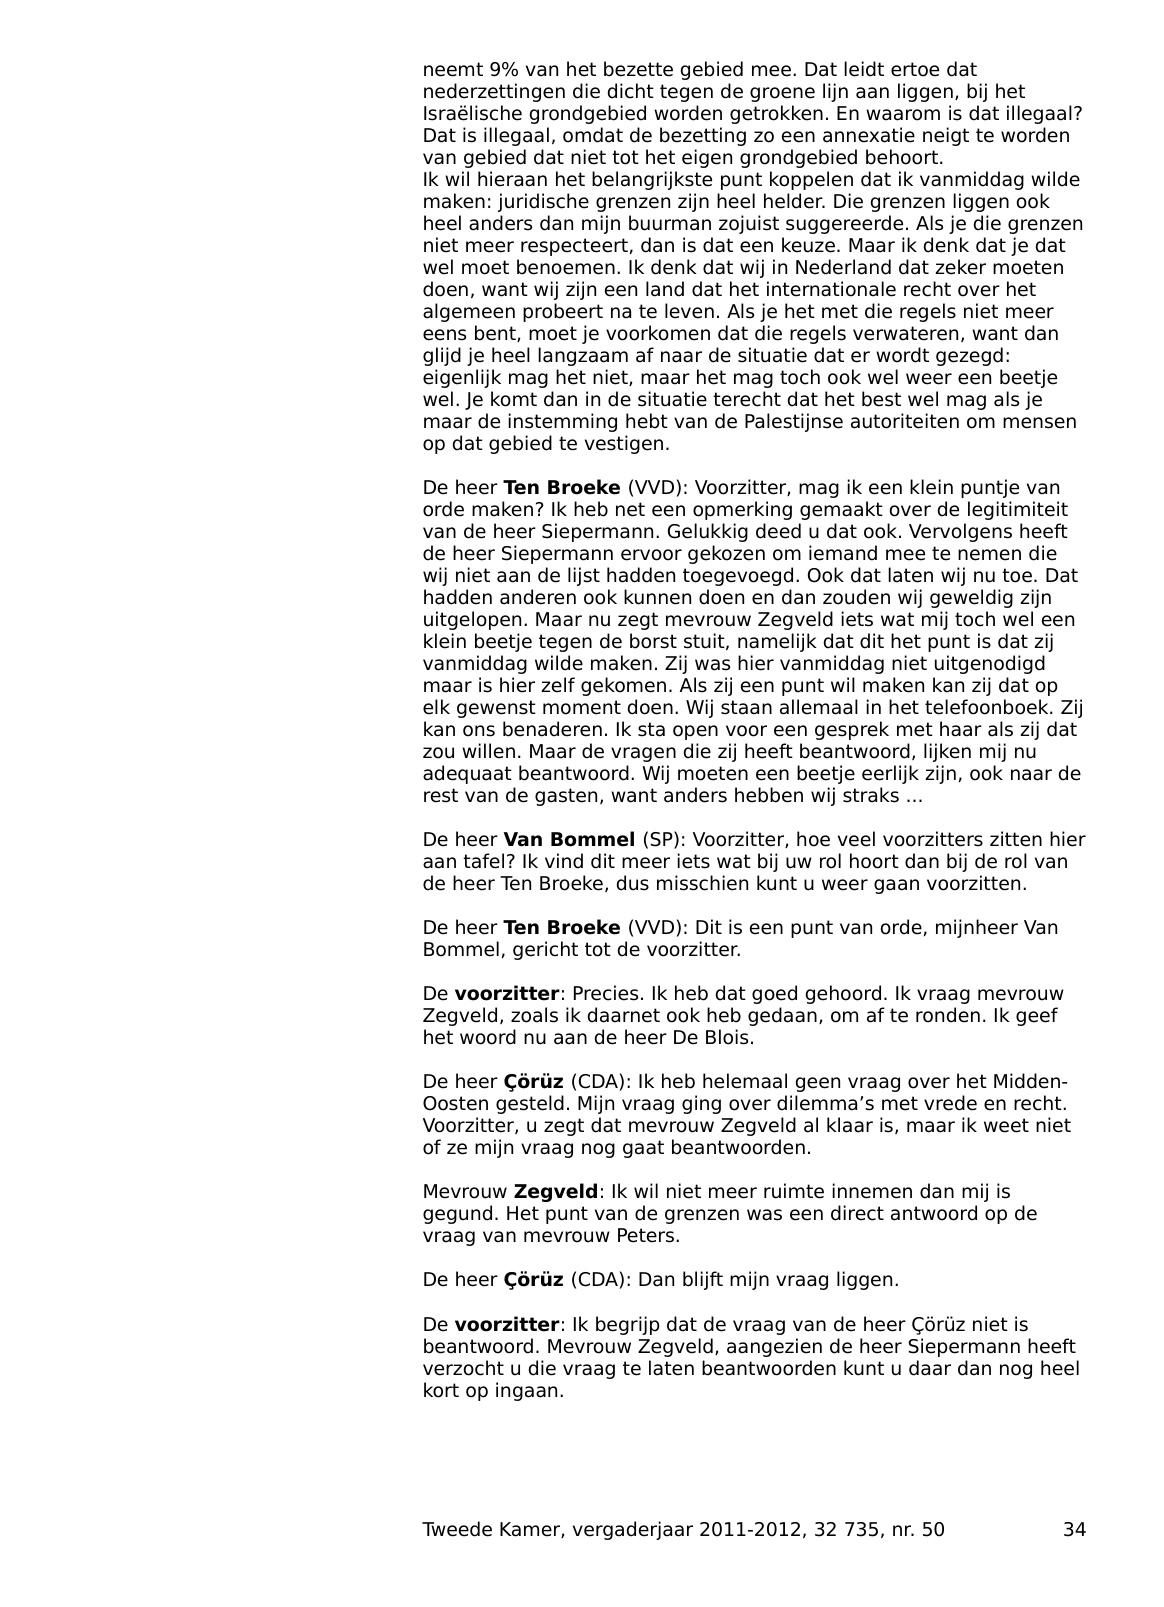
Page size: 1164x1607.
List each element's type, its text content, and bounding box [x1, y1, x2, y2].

text De heer Çörüz (CDA): Dan blijft mijn vraag liggen. [422, 1269, 1087, 1291]
text neemt 9% van het bezette gebied mee. Dat leidt ertoe dat nederzettingen die dicht tegen de groene lijn aan liggen, bij het Israëlische grondgebied worden getrokken. En waarom is dat illegaal? Dat is illegaal, omdat de bezetting zo een annexatie neigt te worden van gebied dat niet tot het eigen grondgebied behoort. [422, 59, 1087, 169]
text Ik wil hieraan het belangrijkste punt koppelen dat ik vanmiddag wilde maken: juridische grenzen zijn heel helder. Die grenzen liggen ook heel anders dan mijn buurman zojuist suggereerde. Als je die grenzen niet meer respecteert, dan is dat een keuze. Maar ik denk dat je dat wel moet benoemen. Ik denk dat wij in Nederland dat zeker moeten doen, want wij zijn een land dat het internationale recht over het algemeen probeert na te leven. Als je het met die regels niet meer eens bent, moet je voorkomen dat die regels verwateren, want dan glijd je heel langzaam af naar de situatie dat er wordt gezegd: eigenlijk mag het niet, maar het mag toch ook wel weer een beetje wel. Je komt dan in de situatie terecht dat het best wel mag als je maar de instemming hebt van de Palestijnse autoriteiten om mensen op dat gebied te vestigen. [422, 169, 1087, 455]
text De heer Ten Broeke (VVD): Dit is een punt van orde, mijnheer Van Bommel, gericht tot de voorzitter. [422, 917, 1087, 961]
text De voorzitter: Precies. Ik heb dat goed gehoord. Ik vraag mevrouw Zegveld, zoals ik daarnet ook heb gedaan, om af te ronden. Ik geef het woord nu aan de heer De Blois. [422, 983, 1087, 1049]
text Mevrouw Zegveld: Ik wil niet meer ruimte innemen dan mij is gegund. Het punt van de grenzen was een direct antwoord op de vraag van mevrouw Peters. [422, 1181, 1087, 1247]
text De heer Van Bommel (SP): Voorzitter, hoe veel voorzitters zitten hier aan tafel? Ik vind dit meer iets wat bij uw rol hoort dan bij de rol van de heer Ten Broeke, dus misschien kunt u weer gaan voorzitten. [422, 829, 1087, 895]
text De heer Çörüz (CDA): Ik heb helemaal geen vraag over het Midden-Oosten gesteld. Mijn vraag ging over dilemma’s met vrede en recht. Voorzitter, u zegt dat mevrouw Zegveld al klaar is, maar ik weet niet of ze mijn vraag nog gaat beantwoorden. [422, 1071, 1087, 1159]
text De heer Ten Broeke (VVD): Voorzitter, mag ik een klein puntje van orde maken? Ik heb net een opmerking gemaakt over de legitimiteit van de heer Siepermann. Gelukkig deed u dat ook. Vervolgens heeft de heer Siepermann ervoor gekozen om iemand mee te nemen die wij niet aan de lijst hadden toegevoegd. Ook dat laten wij nu toe. Dat hadden anderen ook kunnen doen en dan zouden wij geweldig zijn uitgelopen. Maar nu zegt mevrouw Zegveld iets wat mij toch wel een klein beetje tegen de borst stuit, namelijk dat dit het punt is dat zij vanmiddag wilde maken. Zij was hier vanmiddag niet uitgenodigd maar is hier zelf gekomen. Als zij een punt wil maken kan zij dat op elk gewenst moment doen. Wij staan allemaal in het telefoonboek. Zij kan ons benaderen. Ik sta open voor een gesprek met haar als zij dat zou willen. Maar de vragen die zij heeft beantwoord, lijken mij nu adequaat beantwoord. Wij moeten een beetje eerlijk zijn, ook naar de rest van de gasten, want anders hebben wij straks ... [422, 477, 1087, 807]
text De voorzitter: Ik begrijp dat de vraag van de heer Çörüz niet is beantwoord. Mevrouw Zegveld, aangezien de heer Siepermann heeft verzocht u die vraag te laten beantwoorden kunt u daar dan nog heel kort op ingaan. [422, 1313, 1087, 1401]
